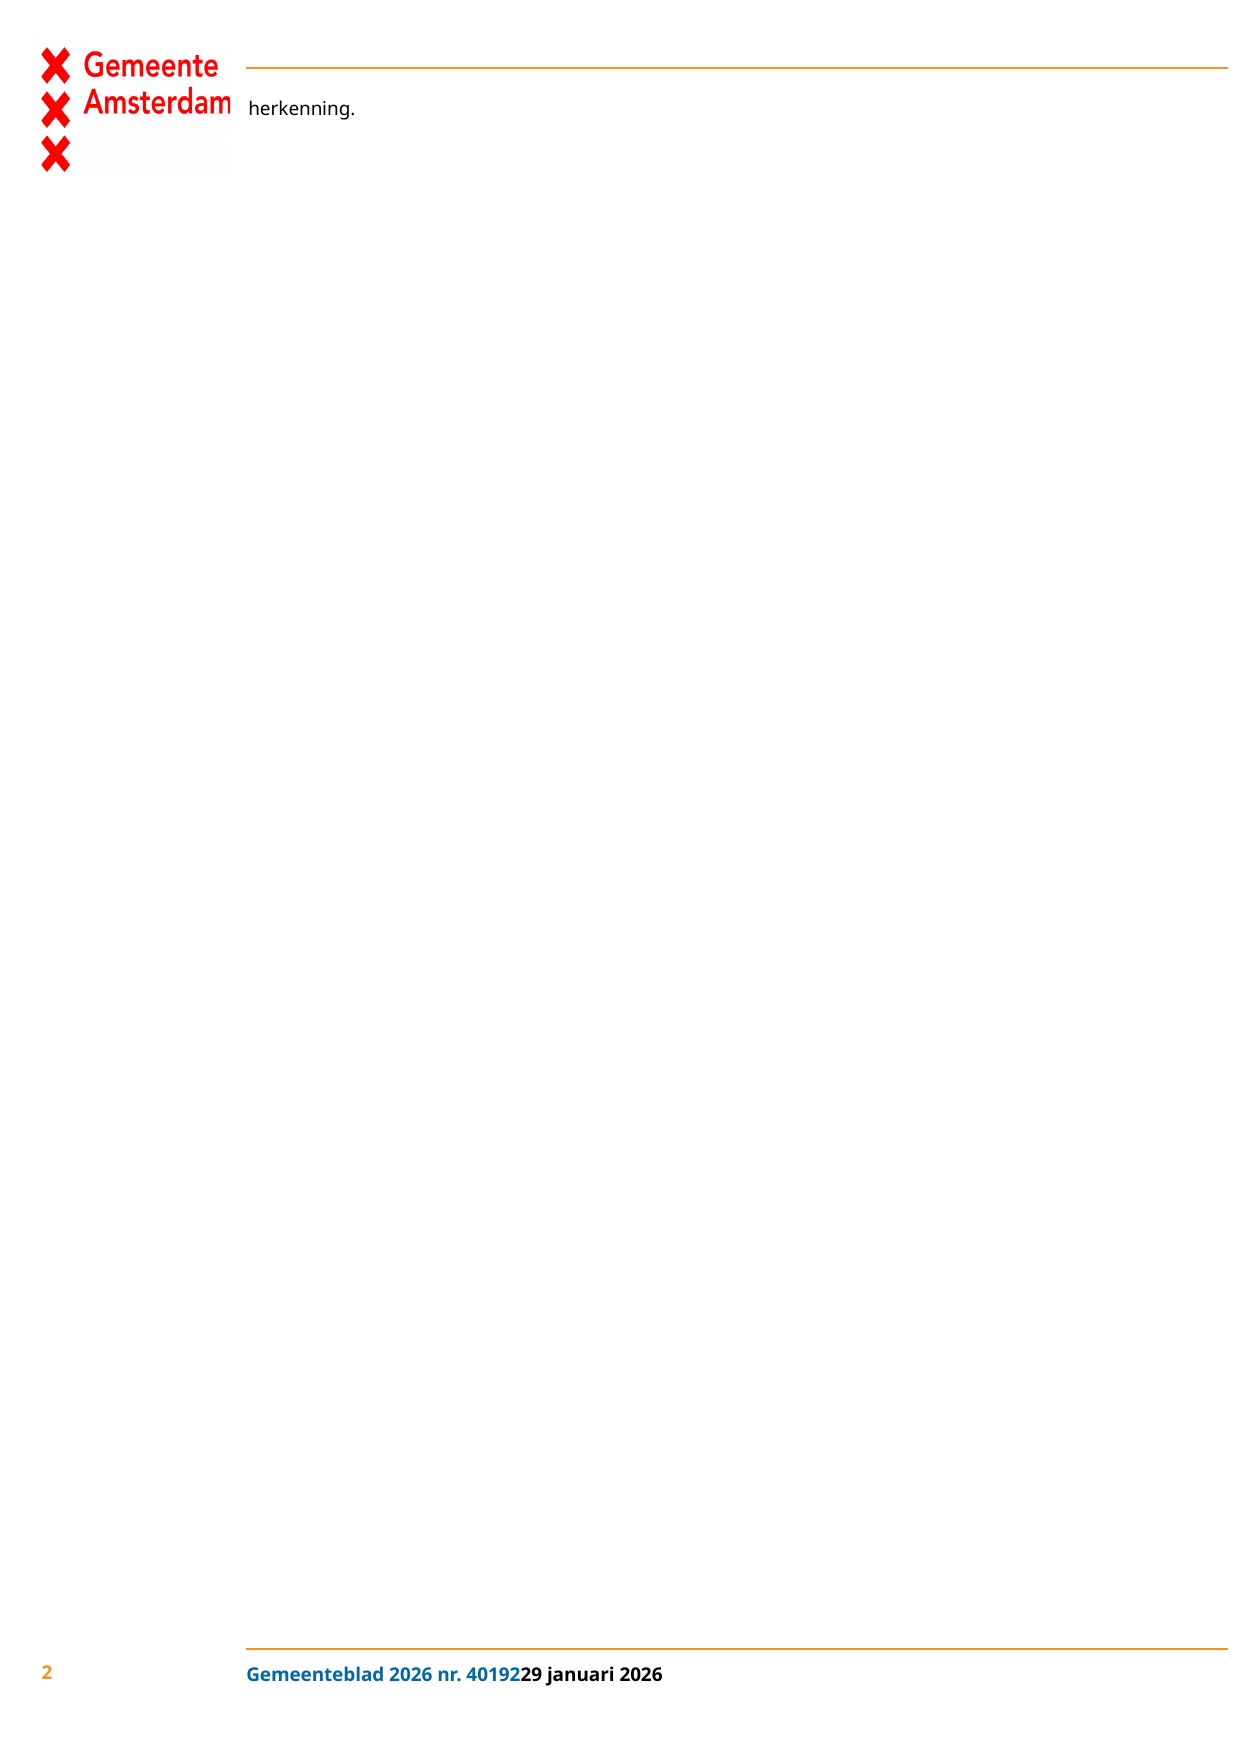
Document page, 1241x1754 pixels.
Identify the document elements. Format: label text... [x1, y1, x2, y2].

text herkenning. [248, 95, 1152, 121]
picture [41, 47, 231, 172]
